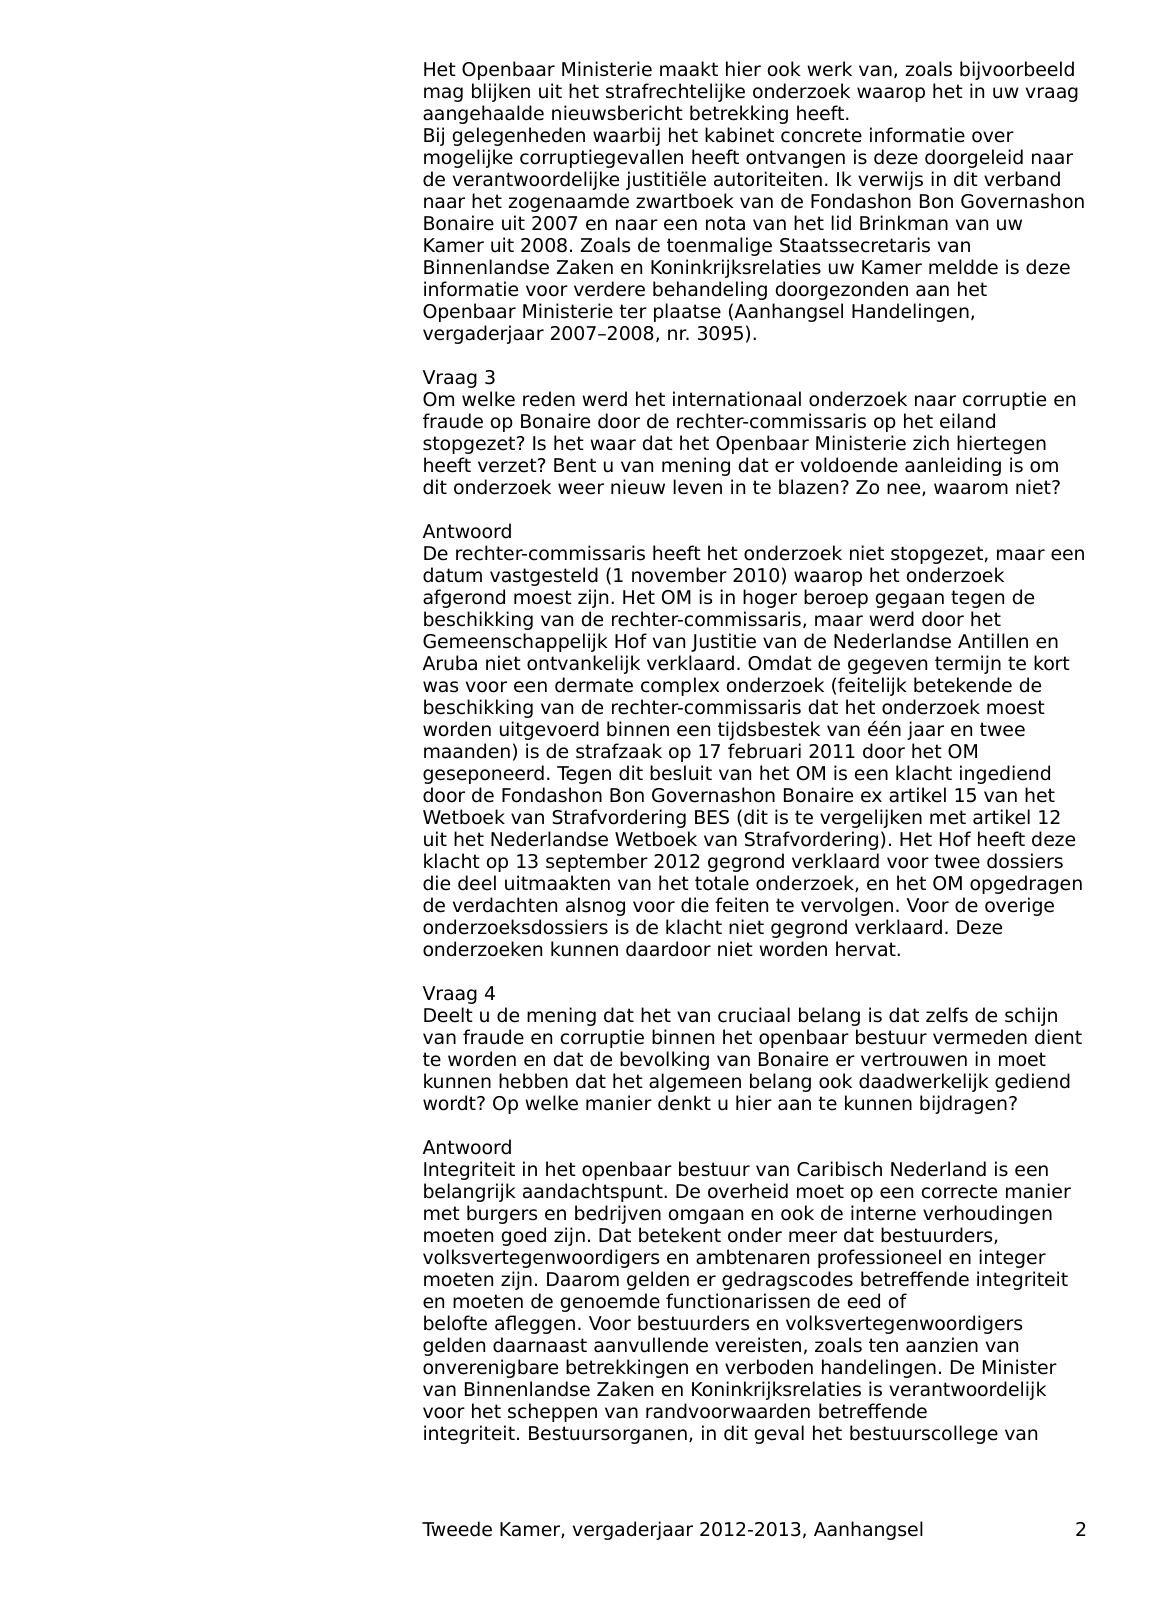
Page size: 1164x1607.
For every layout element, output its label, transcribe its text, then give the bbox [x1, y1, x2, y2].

text Vraag 3 [422, 367, 1087, 389]
text Vraag 4 [422, 983, 1087, 1005]
text Antwoord [422, 1137, 1087, 1159]
text De rechter-commissaris heeft het onderzoek niet stopgezet, maar een datum vastgesteld (1 november 2010) waarop het onderzoek afgerond moest zijn. Het OM is in hoger beroep gegaan tegen de beschikking van de rechter-commissaris, maar werd door het Gemeenschappelijk Hof van Justitie van de Nederlandse Antillen en Aruba niet ontvankelijk verklaard. Omdat de gegeven termijn te kort was voor een dermate complex onderzoek (feitelijk betekende de beschikking van de rechter-commissaris dat het onderzoek moest worden uitgevoerd binnen een tijdsbestek van één jaar en twee maanden) is de strafzaak op 17 februari 2011 door het OM geseponeerd. Tegen dit besluit van het OM is een klacht ingediend door de Fondashon Bon Governashon Bonaire ex artikel 15 van het Wetboek van Strafvordering BES (dit is te vergelijken met artikel 12 uit het Nederlandse Wetboek van Strafvordering). Het Hof heeft deze klacht op 13 september 2012 gegrond verklaard voor twee dossiers die deel uitmaakten van het totale onderzoek, en het OM opgedragen de verdachten alsnog voor die feiten te vervolgen. Voor de overige onderzoeksdossiers is de klacht niet gegrond verklaard. Deze onderzoeken kunnen daardoor niet worden hervat. [422, 543, 1087, 961]
text Deelt u de mening dat het van cruciaal belang is dat zelfs de schijn van fraude en corruptie binnen het openbaar bestuur vermeden dient te worden en dat de bevolking van Bonaire er vertrouwen in moet kunnen hebben dat het algemeen belang ook daadwerkelijk gediend wordt? Op welke manier denkt u hier aan te kunnen bijdragen? [422, 1005, 1087, 1115]
text Het Openbaar Ministerie maakt hier ook werk van, zoals bijvoorbeeld mag blijken uit het strafrechtelijke onderzoek waarop het in uw vraag aangehaalde nieuwsbericht betrekking heeft. [422, 59, 1087, 125]
text Antwoord [422, 521, 1087, 543]
text Om welke reden werd het internationaal onderzoek naar corruptie en fraude op Bonaire door de rechter-commissaris op het eiland stopgezet? Is het waar dat het Openbaar Ministerie zich hiertegen heeft verzet? Bent u van mening dat er voldoende aanleiding is om dit onderzoek weer nieuw leven in te blazen? Zo nee, waarom niet? [422, 389, 1087, 499]
text Integriteit in het openbaar bestuur van Caribisch Nederland is een belangrijk aandachtspunt. De overheid moet op een correcte manier met burgers en bedrijven omgaan en ook de interne verhoudingen moeten goed zijn. Dat betekent onder meer dat bestuurders, volksvertegenwoordigers en ambtenaren professioneel en integer moeten zijn. Daarom gelden er gedragscodes betreffende integriteit en moeten de genoemde functionarissen de eed of belofte afleggen. Voor bestuurders en volksvertegenwoordigers gelden daarnaast aanvullende vereisten, zoals ten aanzien van onverenigbare betrekkingen en verboden handelingen. De Minister van Binnenlandse Zaken en Koninkrijksrelaties is verantwoordelijk voor het scheppen van randvoorwaarden betreffende integriteit. Bestuursorganen, in dit geval het bestuurscollege van [422, 1159, 1087, 1444]
text Bij gelegenheden waarbij het kabinet concrete informatie over mogelijke corruptiegevallen heeft ontvangen is deze doorgeleid naar de verantwoordelijke justitiële autoriteiten. Ik verwijs in dit verband naar het zogenaamde zwartboek van de Fondashon Bon Governashon Bonaire uit 2007 en naar een nota van het lid Brinkman van uw Kamer uit 2008. Zoals de toenmalige Staatssecretaris van Binnenlandse Zaken en Koninkrijksrelaties uw Kamer meldde is deze informatie voor verdere behandeling doorgezonden aan het Openbaar Ministerie ter plaatse (Aanhangsel Handelingen, vergaderjaar 2007–2008, nr. 3095). [422, 125, 1087, 345]
